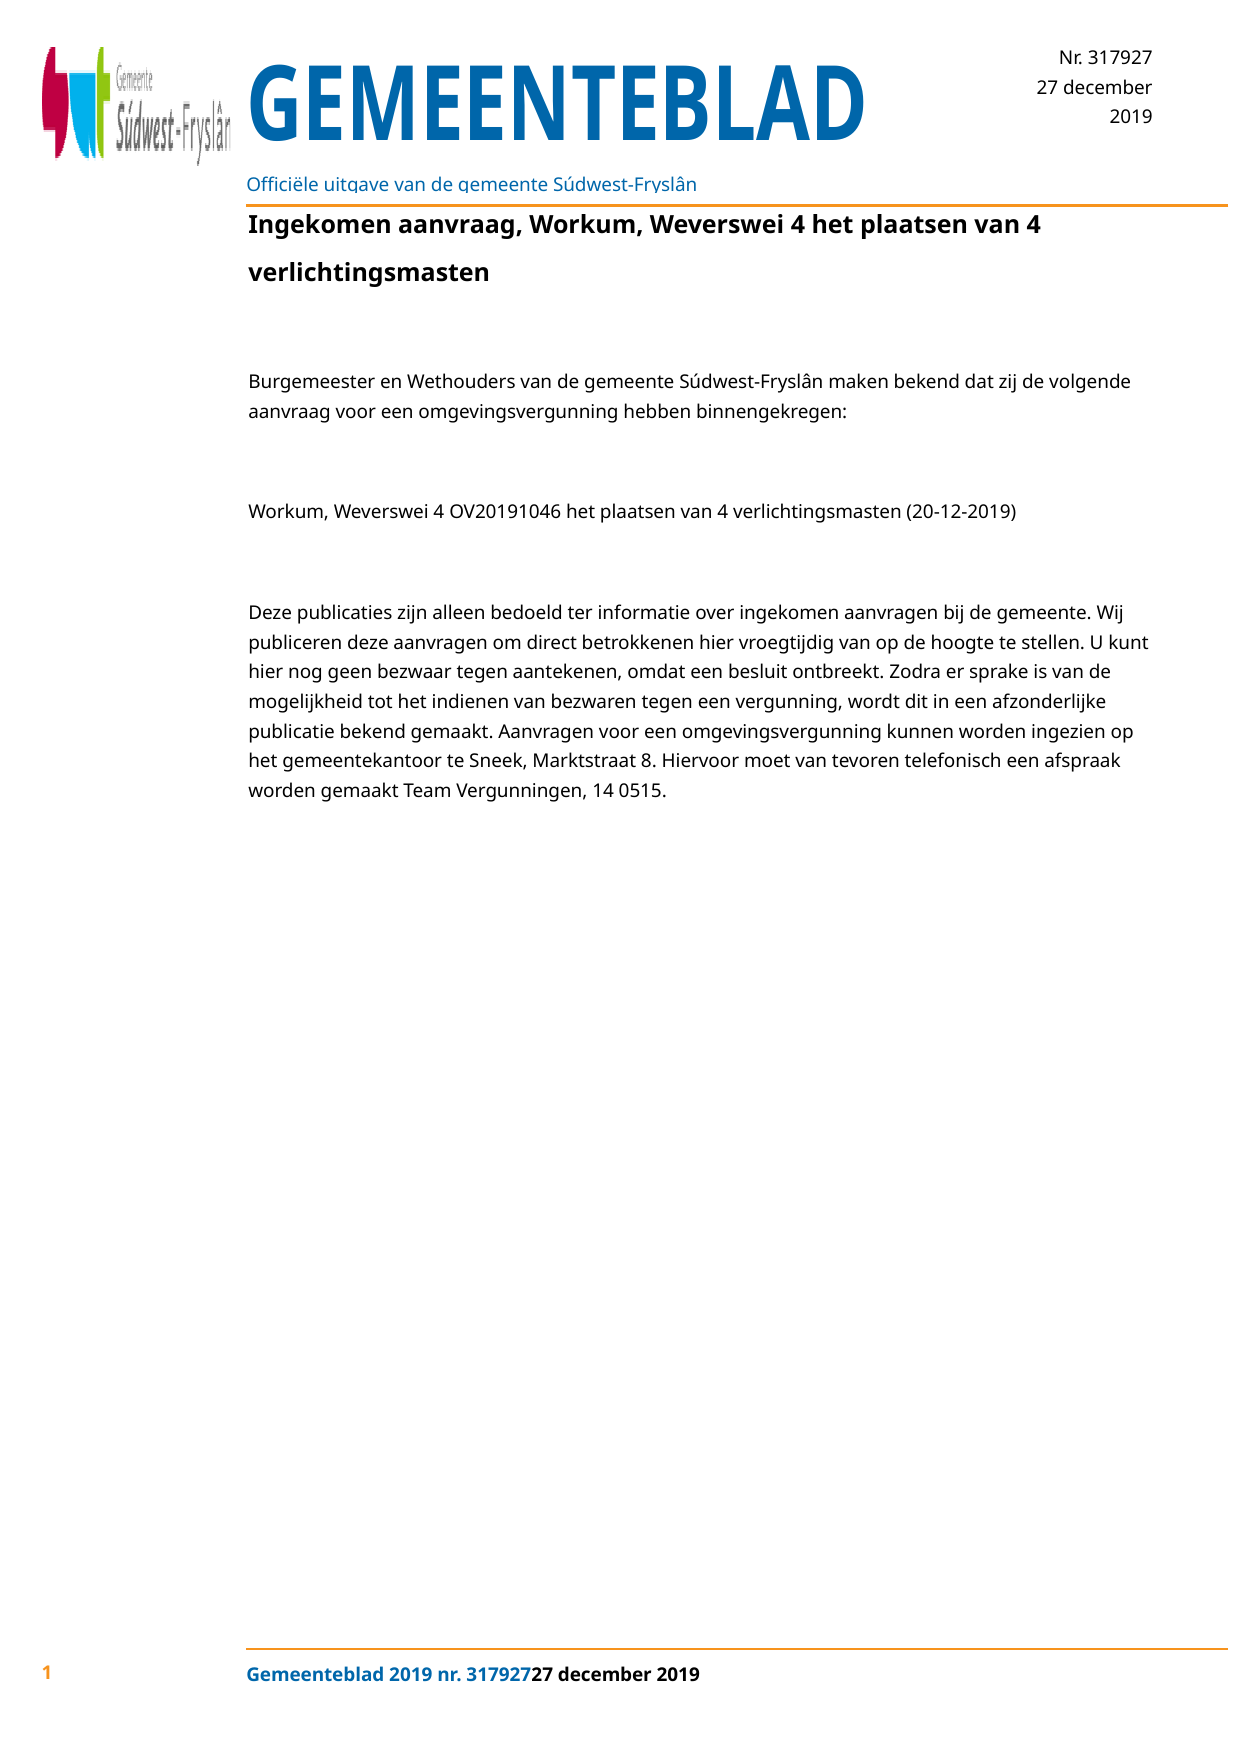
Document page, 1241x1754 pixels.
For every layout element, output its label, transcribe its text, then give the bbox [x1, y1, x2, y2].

text Ingekomen aanvraag, Workum, Weverswei 4 het plaatsen van 4 verlichtingsmasten [248, 207, 1152, 288]
text Workum, Weverswei 4 OV20191046 het plaatsen van 4 verlichtingsmasten (20-12-2019) [248, 499, 1152, 524]
picture [41, 47, 231, 172]
text Deze publicaties zijn alleen bedoeld ter informatie over ingekomen aanvragen bij de gemeente. Wij publiceren deze aanvragen om direct betrokkenen hier vroegtijdig van op de hoogte te stellen. U kunt hier nog geen bezwaar tegen aantekenen, omdat een besluit ontbreekt. Zodra er sprake is van de mogelijkheid tot het indienen van bezwaren tegen een vergunning, wordt dit in een afzonderlijke publicatie bekend gemaakt. Aanvragen voor een omgevingsvergunning kunnen worden ingezien op het gemeentekantoor te Sneek, Marktstraat 8. Hiervoor moet van tevoren telefonisch een afspraak worden gemaakt Team Vergunningen, 14 0515. [248, 599, 1152, 803]
text Burgemeester en Wethouders van de gemeente Súdwest-Fryslân maken bekend dat zij de volgende aanvraag voor een omgevingsvergunning hebben binnengekregen: [248, 368, 1152, 424]
